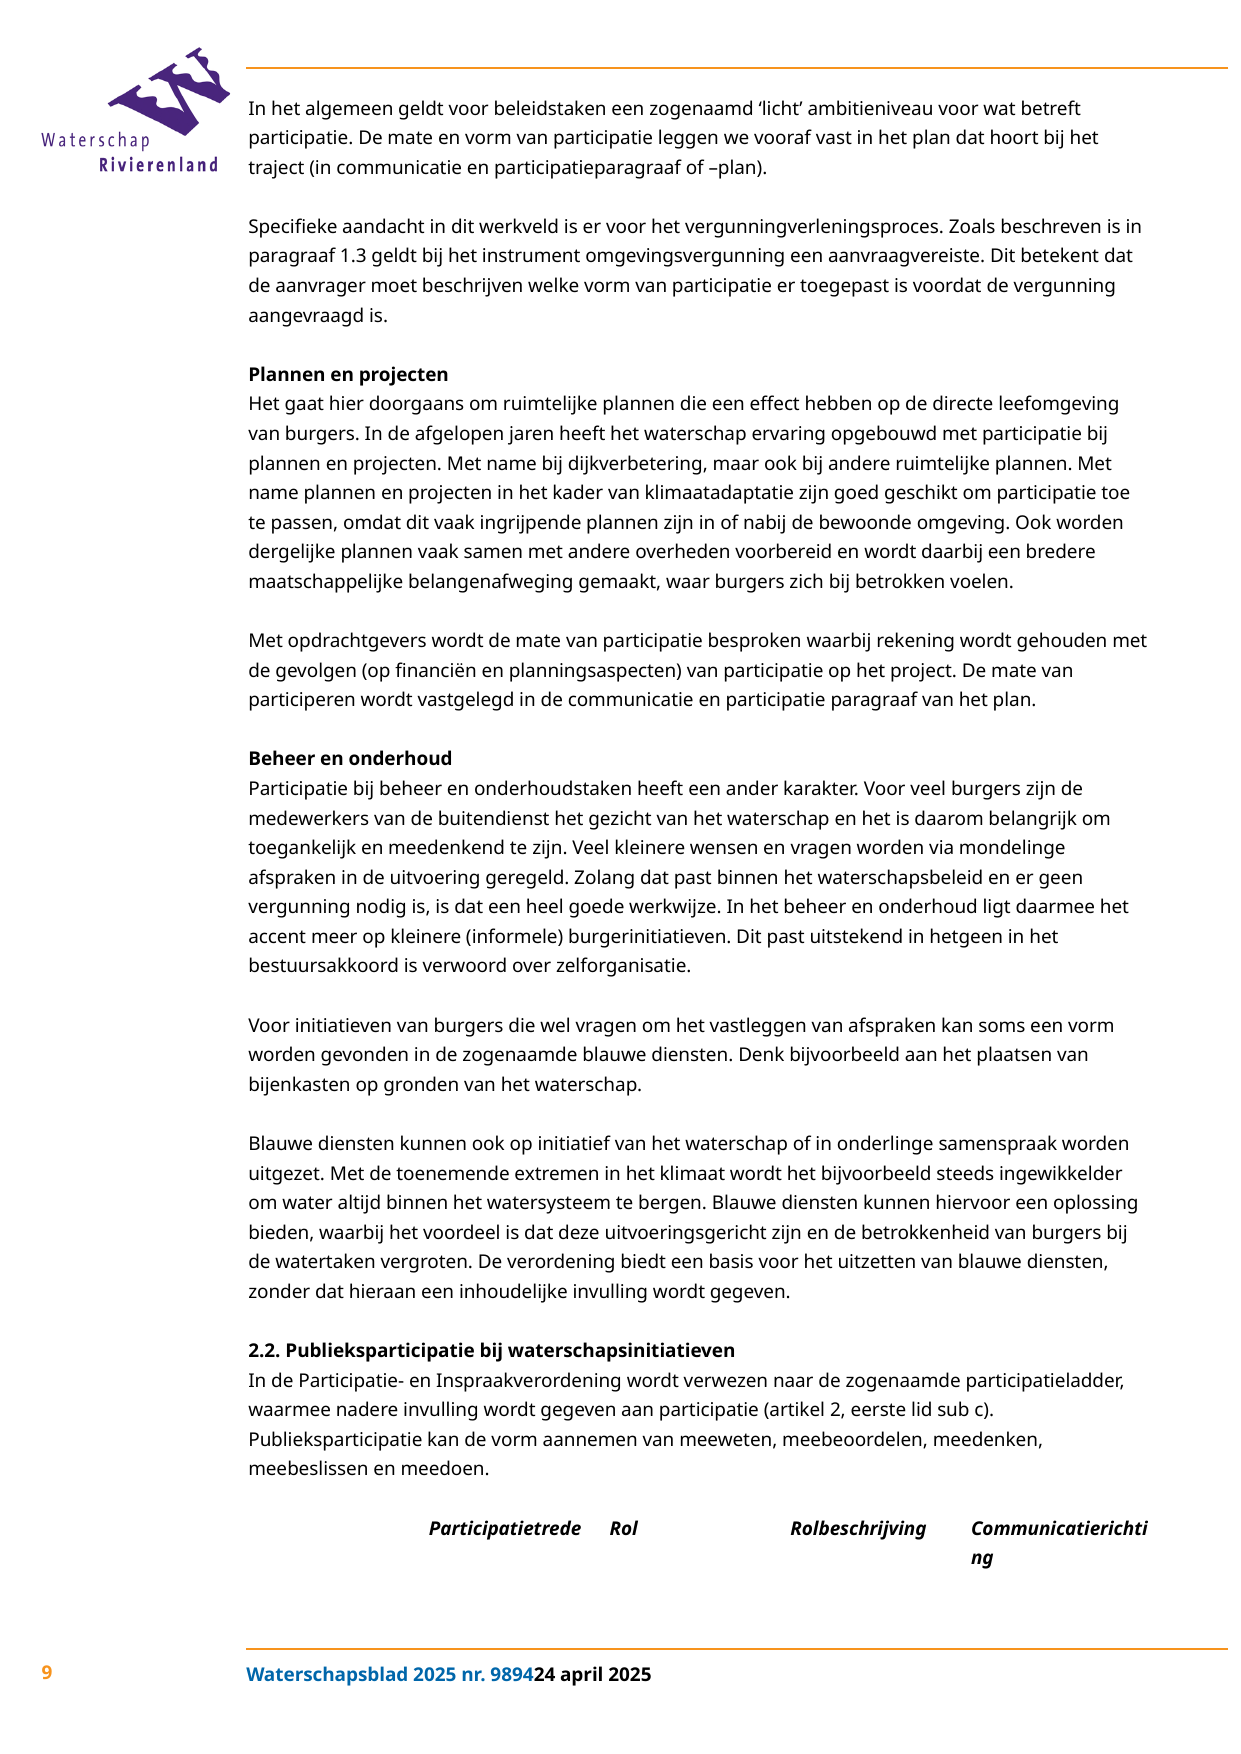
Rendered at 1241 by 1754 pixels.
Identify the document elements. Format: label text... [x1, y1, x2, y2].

text Participatie bij beheer en onderhoudstaken heeft een ander karakter. Voor veel burgers zijn de medewerkers van de buitendienst het gezicht van het waterschap en het is daarom belangrijk om toegankelijk en meedenkend te zijn. Veel kleinere wensen en vragen worden via mondelinge afspraken in de uitvoering geregeld. Zolang dat past binnen het waterschapsbeleid en er geen vergunning nodig is, is dat een heel goede werkwijze. In het beheer en onderhoud ligt daarmee het accent meer op kleinere (informele) burgerinitiatieven. Dit past uitstekend in hetgeen in het bestuursakkoord is verwoord over zelforganisatie. [248, 775, 1152, 978]
text Voor initiatieven van burgers die wel vragen om het vastleggen van afspraken kan soms een vorm worden gevonden in de zogenaamde blauwe diensten. Denk bijvoorbeeld aan het plaatsen van bijenkasten op gronden van het waterschap. [248, 1012, 1152, 1097]
table_header Rolbeschrijving [790, 1515, 971, 1570]
text Beheer en onderhoud [248, 746, 1152, 771]
table_header Rol [609, 1515, 790, 1570]
text In de Participatie- en Inspraakverordening wordt verwezen naar de zogenaamde participatieladder, waarmee nadere invulling wordt gegeven aan participatie (artikel 2, eerste lid sub c). [248, 1367, 1152, 1422]
text Met opdrachtgevers wordt de mate van participatie besproken waarbij rekening wordt gehouden met de gevolgen (op financiën en planningsaspecten) van participatie op het project. De mate van participeren wordt vastgelegd in de communicatie en participatie paragraaf van het plan. [248, 627, 1152, 712]
picture [41, 47, 231, 172]
text Specifieke aandacht in dit werkveld is er voor het vergunningverleningsproces. Zoals beschreven is in paragraaf 1.3 geldt bij het instrument omgevingsvergunning een aanvraagvereiste. Dit betekent dat de aanvrager moet beschrijven welke vorm van participatie er toegepast is voordat de vergunning aangevraagd is. [248, 213, 1152, 328]
table_header Participatietrede [429, 1515, 609, 1570]
table_header [248, 1515, 429, 1570]
table_header Communicatierichting [971, 1515, 1152, 1570]
text Blauwe diensten kunnen ook op initiatief van het waterschap of in onderlinge samenspraak worden uitgezet. Met de toenemende extremen in het klimaat wordt het bijvoorbeeld steeds ingewikkelder om water altijd binnen het watersysteem te bergen. Blauwe diensten kunnen hiervoor een oplossing bieden, waarbij het voordeel is dat deze uitvoeringsgericht zijn en de betrokkenheid van burgers bij de watertaken vergroten. De verordening biedt een basis voor het uitzetten van blauwe diensten, zonder dat hieraan een inhoudelijke invulling wordt gegeven. [248, 1130, 1152, 1304]
text 2.2. Publieksparticipatie bij waterschapsinitiatieven [248, 1337, 1152, 1363]
text Het gaat hier doorgaans om ruimtelijke plannen die een effect hebben op de directe leefomgeving van burgers. In de afgelopen jaren heeft het waterschap ervaring opgebouwd met participatie bij plannen en projecten. Met name bij dijkverbetering, maar ook bij andere ruimtelijke plannen. Met name plannen en projecten in het kader van klimaatadaptatie zijn goed geschikt om participatie toe te passen, omdat dit vaak ingrijpende plannen zijn in of nabij de bewoonde omgeving. Ook worden dergelijke plannen vaak samen met andere overheden voorbereid en wordt daarbij een bredere maatschappelijke belangenafweging gemaakt, waar burgers zich bij betrokken voelen. [248, 391, 1152, 594]
text Publieksparticipatie kan de vorm aannemen van meeweten, meebeoordelen, meedenken, meebeslissen en meedoen. [248, 1426, 1152, 1481]
text In het algemeen geldt voor beleidstaken een zogenaamd ‘licht’ ambitieniveau voor wat betreft participatie. De mate en vorm van participatie leggen we vooraf vast in het plan dat hoort bij het traject (in communicatie en participatieparagraaf of –plan). [248, 95, 1152, 180]
text Plannen en projecten [248, 361, 1152, 387]
